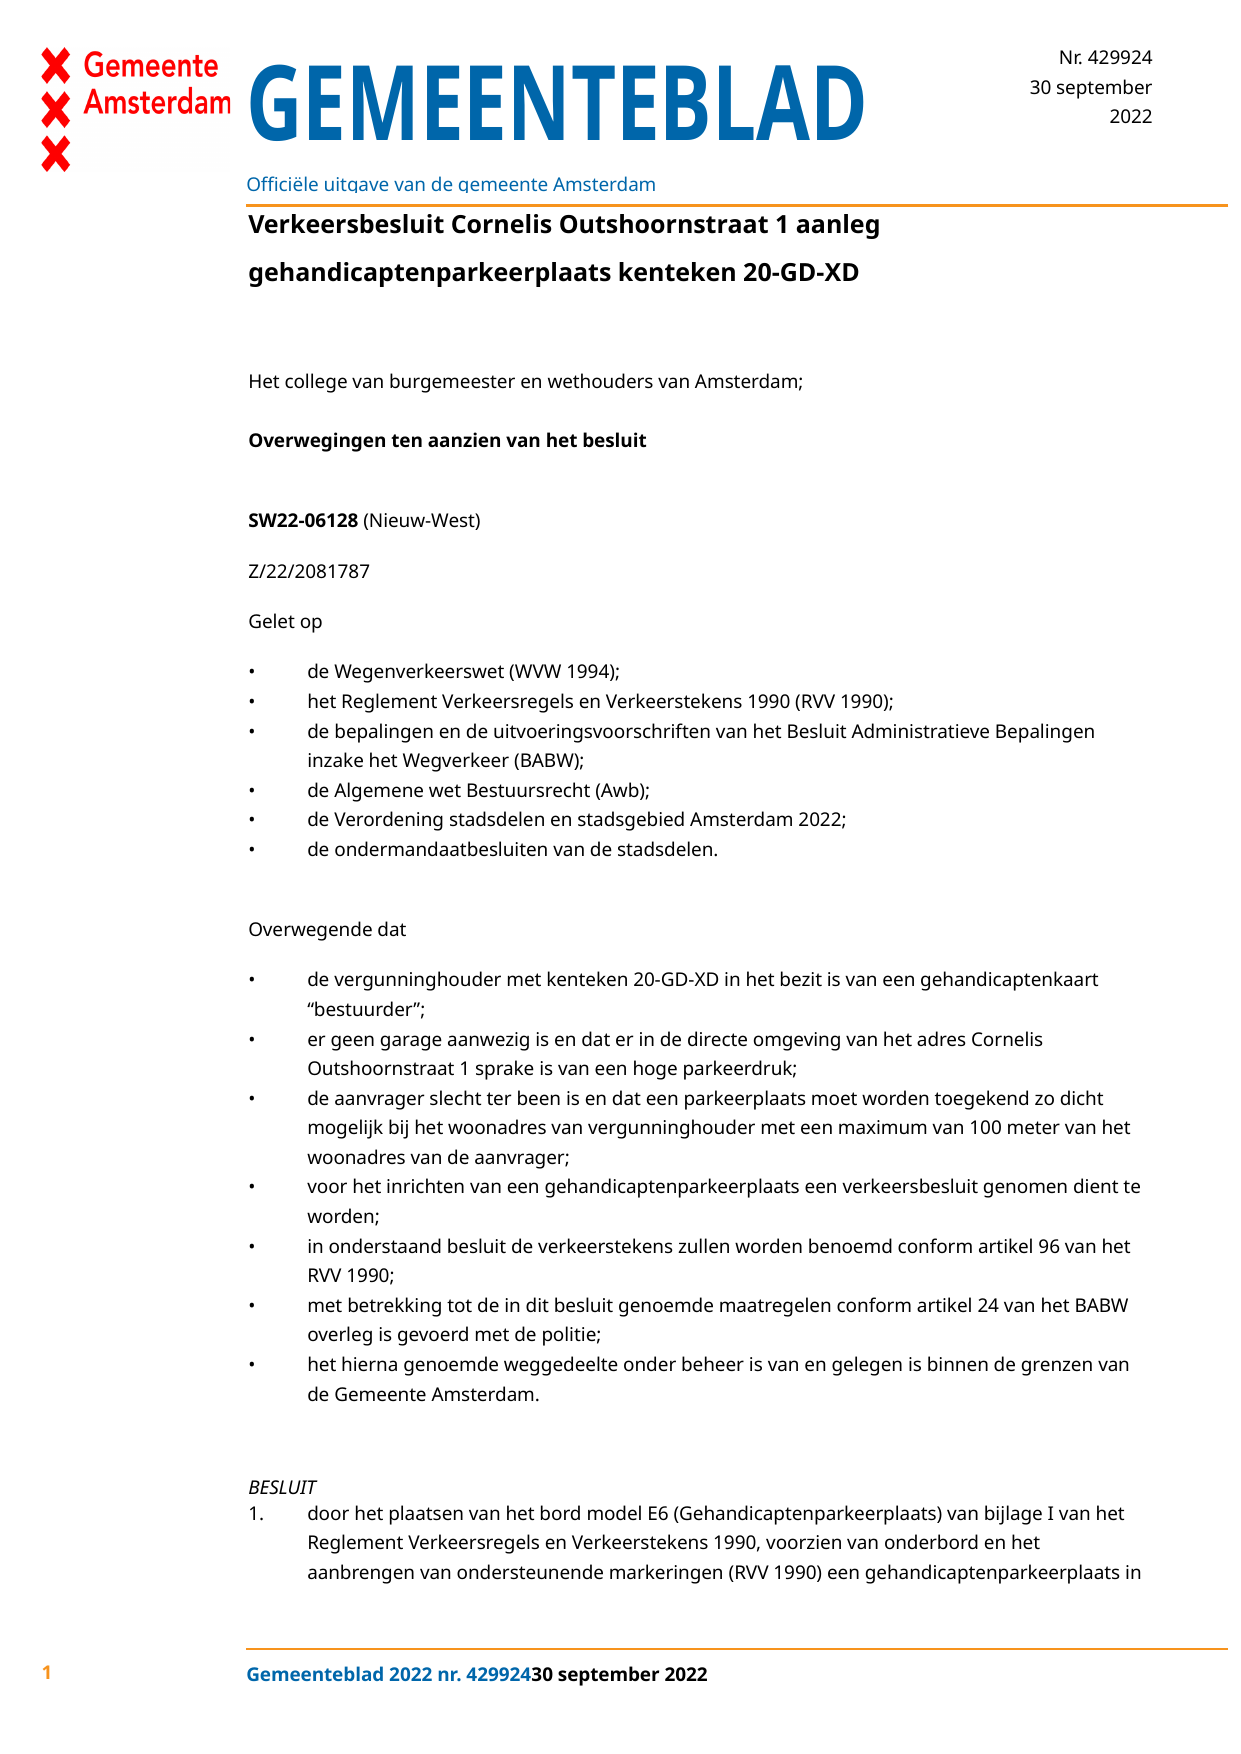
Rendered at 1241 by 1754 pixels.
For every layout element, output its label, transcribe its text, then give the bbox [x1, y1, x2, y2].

text BESLUIT [248, 1474, 1152, 1500]
list de ondermandaatbesluiten van de stadsdelen. [248, 836, 1152, 862]
list met betrekking tot de in dit besluit genoemde maatregelen conform artikel 24 van het BABW overleg is gevoerd met de politie; [248, 1292, 1152, 1347]
text Overwegingen ten aanzien van het besluit [248, 427, 1152, 453]
text SW22-06128 (Nieuw-West) [248, 507, 1152, 533]
list de bepalingen en de uitvoeringsvoorschriften van het Besluit Administratieve Bepalingen inzake het Wegverkeer (BABW); [248, 718, 1152, 773]
list er geen garage aanwezig is en dat er in de directe omgeving van het adres Cornelis Outshoornstraat 1 sprake is van een hoge parkeerdruk; [248, 1026, 1152, 1081]
list de Algemene wet Bestuursrecht (Awb); [248, 777, 1152, 803]
list de vergunninghouder met kenteken 20-GD-XD in het bezit is van een gehandicaptenkaart “bestuurder”; [248, 967, 1152, 1022]
list de Verordening stadsdelen en stadsgebied Amsterdam 2022; [248, 807, 1152, 832]
text Overwegende dat [248, 916, 1152, 942]
list voor het inrichten van een gehandicaptenparkeerplaats een verkeersbesluit genomen dient te worden; [248, 1174, 1152, 1229]
text Het college van burgemeester en wethouders van Amsterdam; [248, 368, 1152, 394]
list het Reglement Verkeersregels en Verkeerstekens 1990 (RVV 1990); [248, 688, 1152, 714]
list door het plaatsen van het bord model E6 (Gehandicaptenparkeerplaats) van bijlage I van het Reglement Verkeersregels en Verkeerstekens 1990, voorzien van onderbord en het aanbrengen van ondersteunende markeringen (RVV 1990) een gehandicaptenparkeerplaats in [248, 1500, 1152, 1585]
text Z/22/2081787 [248, 558, 1152, 583]
list de Wegenverkeerswet (WVW 1994); [248, 659, 1152, 684]
text Gelet op [248, 608, 1152, 634]
list de aanvrager slecht ter been is en dat een parkeerplaats moet worden toegekend zo dicht mogelijk bij het woonadres van vergunninghouder met een maximum van 100 meter van het woonadres van de aanvrager; [248, 1085, 1152, 1170]
text Verkeersbesluit Cornelis Outshoornstraat 1 aanleg gehandicaptenparkeerplaats kenteken 20-GD-XD [248, 207, 1152, 288]
picture [41, 47, 231, 172]
list het hierna genoemde weggedeelte onder beheer is van en gelegen is binnen de grenzen van de Gemeente Amsterdam. [248, 1351, 1152, 1406]
list in onderstaand besluit de verkeerstekens zullen worden benoemd conform artikel 96 van het RVV 1990; [248, 1233, 1152, 1288]
